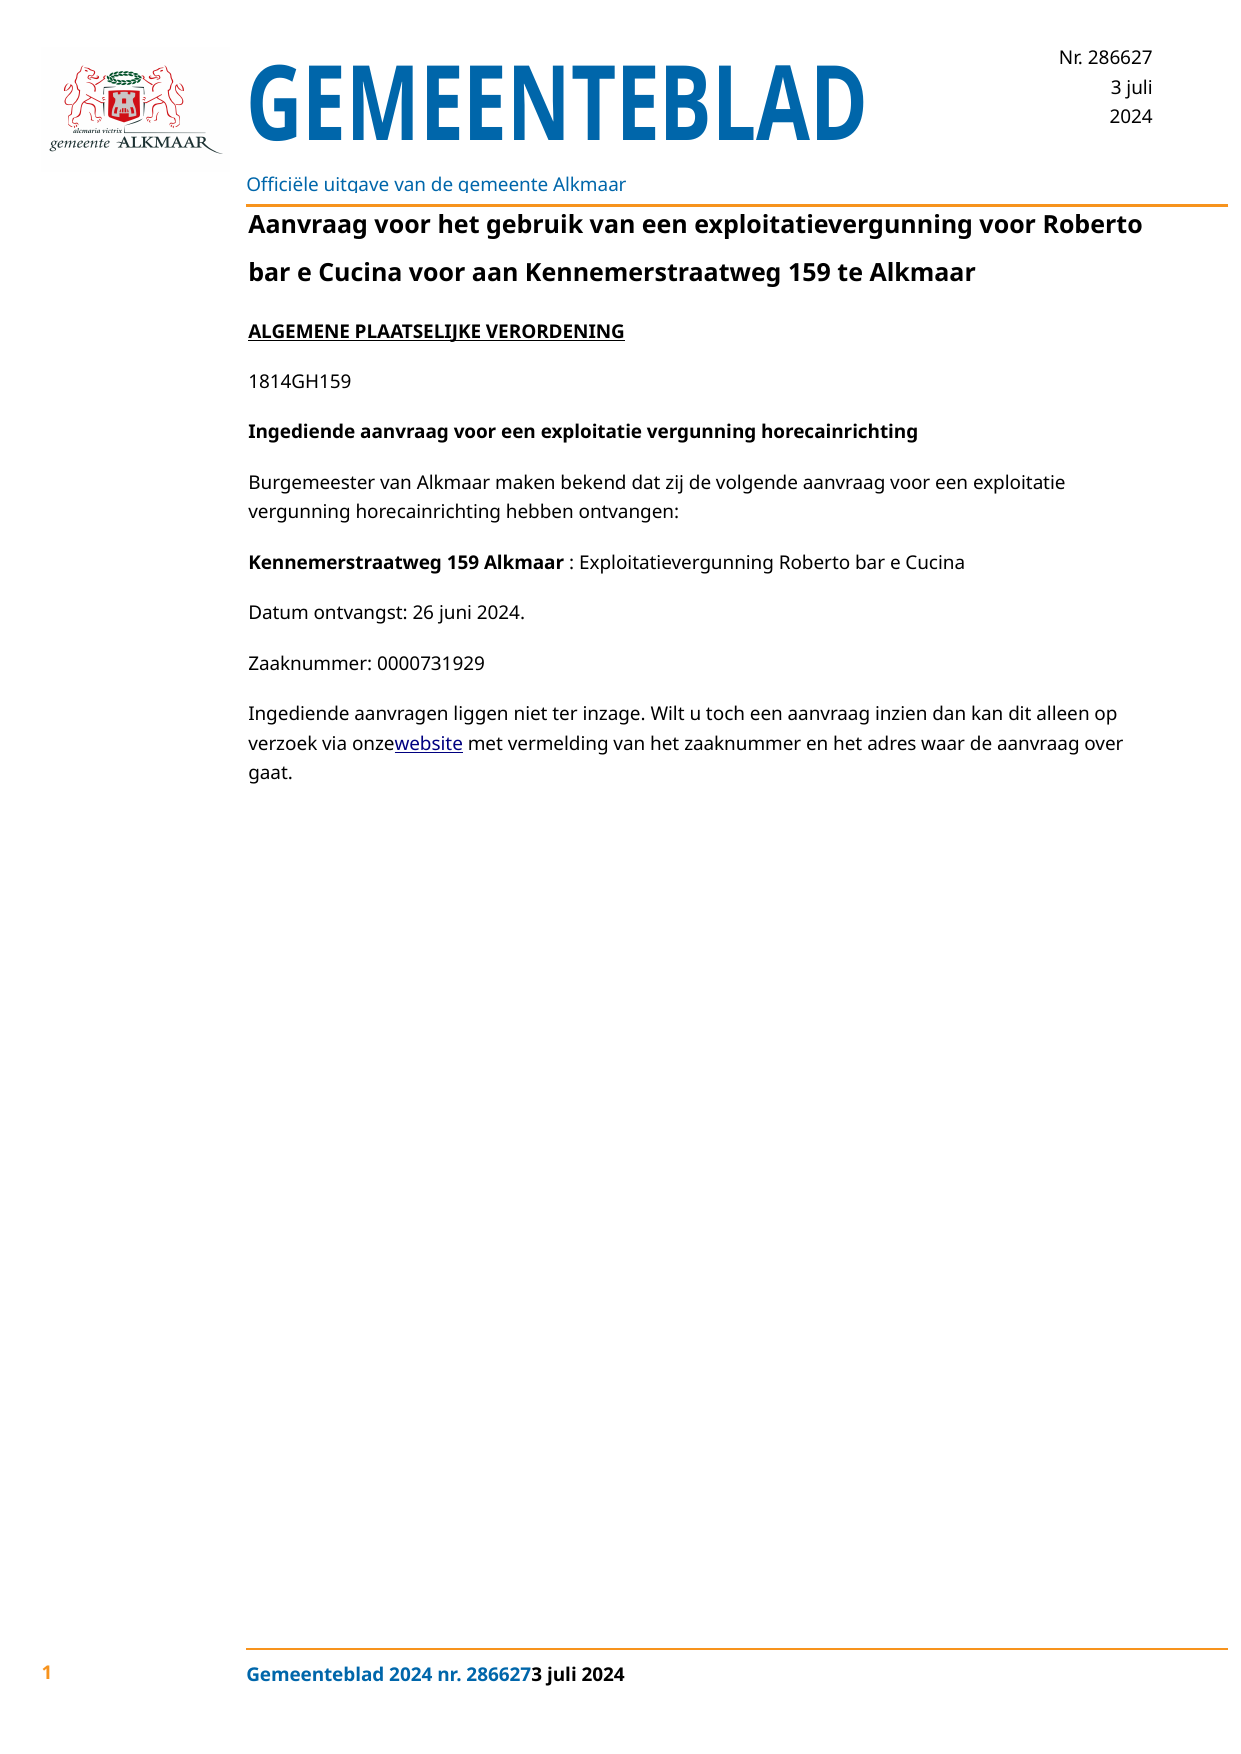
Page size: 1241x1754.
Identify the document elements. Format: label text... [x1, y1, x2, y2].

text Datum ontvangst: 26 juni 2024. [248, 599, 1152, 625]
text Zaaknummer: 0000731929 [248, 650, 1152, 676]
text Ingediende aanvraag voor een exploitatie vergunning horecainrichting [248, 419, 1152, 444]
text Aanvraag voor het gebruik van een exploitatievergunning voor Roberto bar e Cucina voor aan Kennemerstraatweg 159 te Alkmaar [248, 207, 1152, 288]
text Burgemeester van Alkmaar maken bekend dat zij de volgende aanvraag voor een exploitatie vergunning horecainrichting hebben ontvangen: [248, 469, 1152, 524]
text 1814GH159 [248, 368, 1152, 394]
text Kennemerstraatweg 159 Alkmaar : Exploitatievergunning Roberto bar e Cucina [248, 549, 1152, 575]
text ALGEMENE PLAATSELIJKE VERORDENING [248, 318, 1152, 344]
text Ingediende aanvragen liggen niet ter inzage. Wilt u toch een aanvraag inzien dan kan dit alleen op verzoek via onzewebsite met vermelding van het zaaknummer en het adres waar de aanvraag over gaat. [248, 700, 1152, 785]
picture [41, 47, 231, 172]
